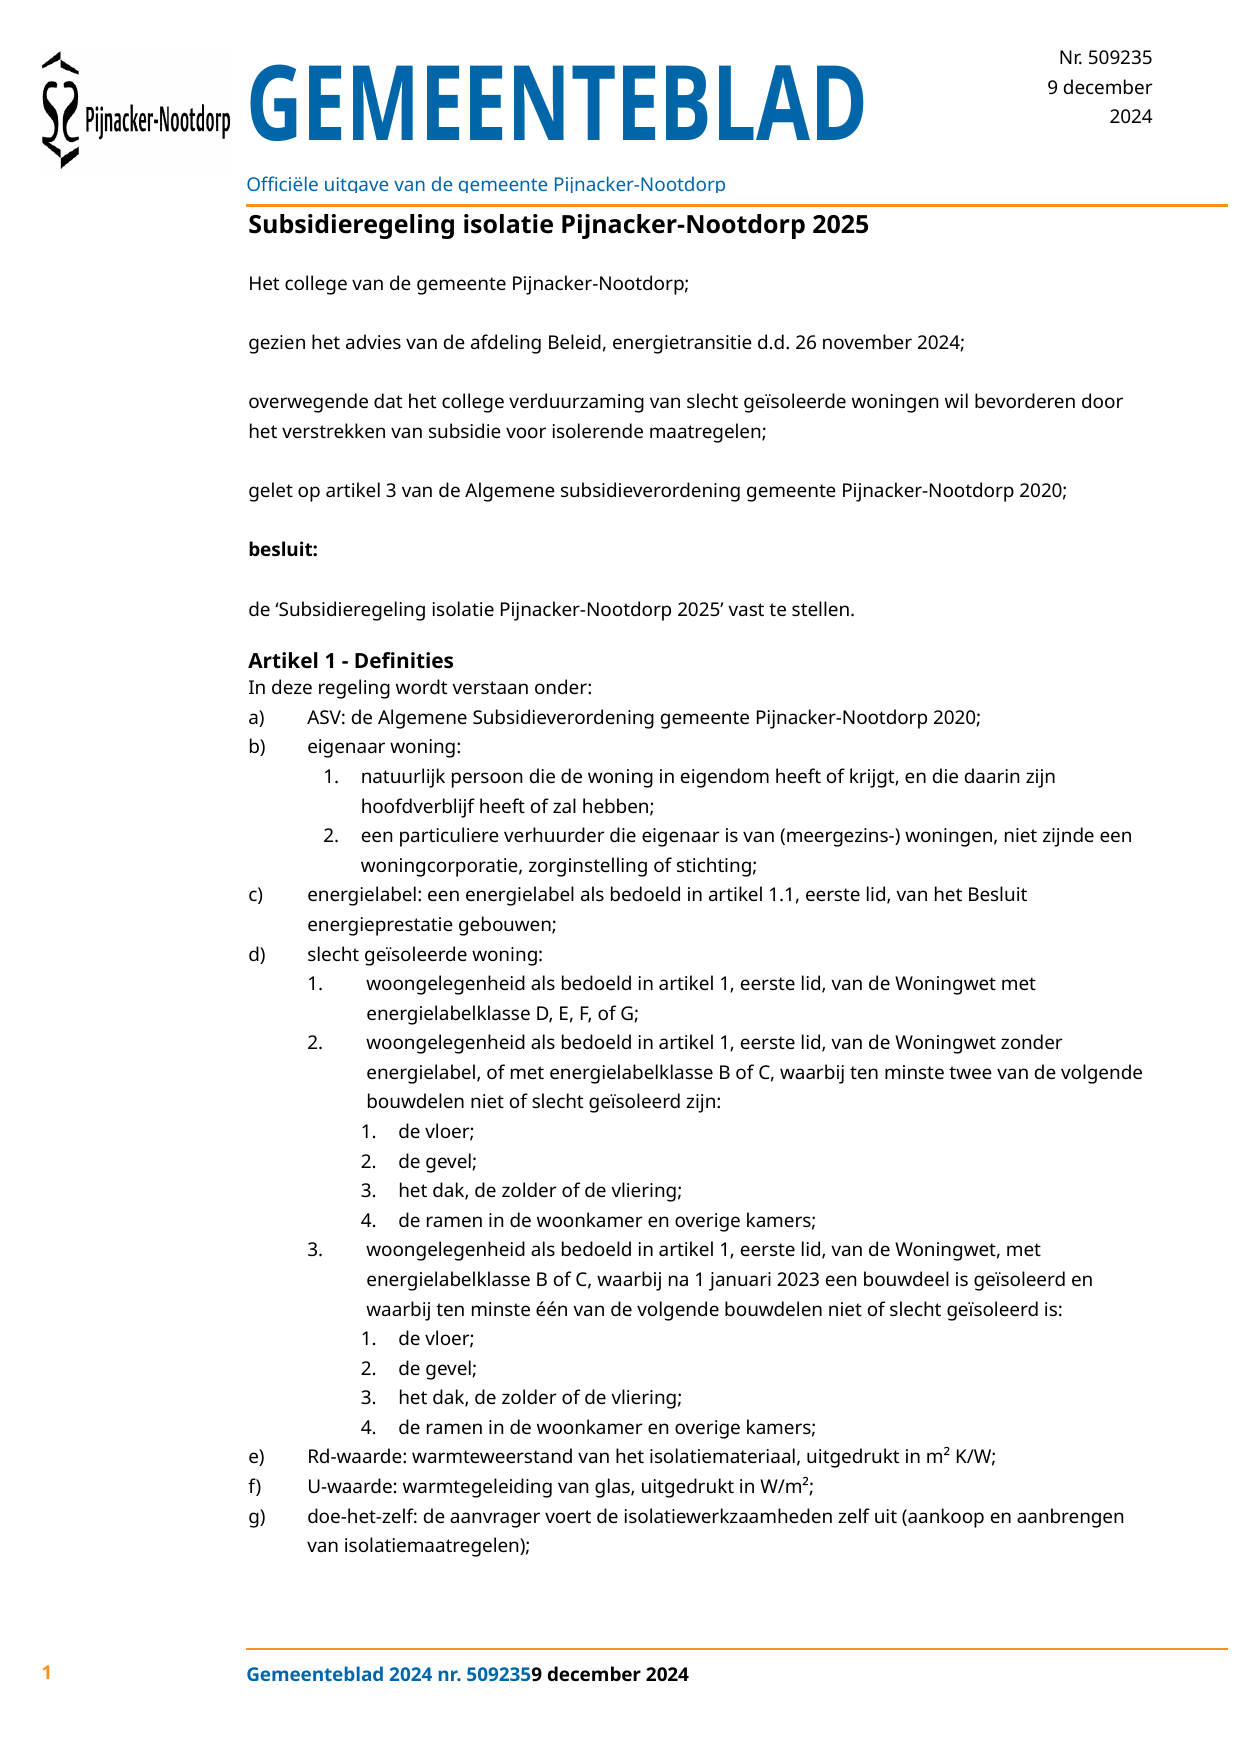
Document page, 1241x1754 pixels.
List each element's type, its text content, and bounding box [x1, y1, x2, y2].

text Subsidieregeling isolatie Pijnacker-Nootdorp 2025 [248, 207, 1152, 241]
list de gevel; [361, 1148, 1152, 1174]
list het dak, de zolder of de vliering; [361, 1384, 1152, 1410]
list het dak, de zolder of de vliering; [361, 1177, 1152, 1203]
picture [41, 47, 231, 172]
list eigenaar woning: [248, 734, 1152, 759]
list een particuliere verhuurder die eigenaar is van (meergezins-) woningen, niet zijnde een woningcorporatie, zorginstelling of stichting; [323, 822, 1152, 878]
text de ‘Subsidieregeling isolatie Pijnacker-Nootdorp 2025’ vast te stellen. [248, 596, 1152, 621]
text gelet op artikel 3 van de Algemene subsidieverordening gemeente Pijnacker-Nootdorp 2020; [248, 477, 1152, 503]
text gezien het advies van de afdeling Beleid, energietransitie d.d. 26 november 2024; [248, 329, 1152, 355]
list U-waarde: warmtegeleiding van glas, uitgedrukt in W/m²; [248, 1473, 1152, 1499]
list doe-het-zelf: de aanvrager voert de isolatiewerkzaamheden zelf uit (aankoop en aanbrengen van isolatiemaatregelen); [248, 1503, 1152, 1558]
list de gevel; [361, 1355, 1152, 1381]
list woongelegenheid als bedoeld in artikel 1, eerste lid, van de Woningwet met energielabelklasse D, E, F, of G; [307, 970, 1152, 1026]
list energielabel: een energielabel als bedoeld in artikel 1.1, eerste lid, van het Besluit energieprestatie gebouwen; [248, 882, 1152, 937]
text overwegende dat het college verduurzaming van slecht geïsoleerde woningen wil bevorderen door het verstrekken van subsidie voor isolerende maatregelen; [248, 389, 1152, 444]
list slecht geïsoleerde woning: [248, 941, 1152, 967]
list woongelegenheid als bedoeld in artikel 1, eerste lid, van de Woningwet zonder energielabel, of met energielabelklasse B of C, waarbij ten minste twee van de volgende bouwdelen niet of slecht geïsoleerd zijn: [307, 1029, 1152, 1114]
list natuurlijk persoon die de woning in eigendom heeft of krijgt, en die daarin zijn hoofdverblijf heeft of zal hebben; [323, 763, 1152, 819]
list ASV: de Algemene Subsidieverordening gemeente Pijnacker-Nootdorp 2020; [248, 704, 1152, 730]
text Het college van de gemeente Pijnacker-Nootdorp; [248, 270, 1152, 296]
text besluit: [248, 537, 1152, 562]
list de ramen in de woonkamer en overige kamers; [361, 1207, 1152, 1233]
text Artikel 1 - Definities [248, 646, 1152, 674]
text In deze regeling wordt verstaan onder: [248, 674, 1152, 700]
list woongelegenheid als bedoeld in artikel 1, eerste lid, van de Woningwet, met energielabelklasse B of C, waarbij na 1 januari 2023 een bouwdeel is geïsoleerd en waarbij ten minste één van de volgende bouwdelen niet of slecht geïsoleerd is: [307, 1237, 1152, 1322]
list de ramen in de woonkamer en overige kamers; [361, 1414, 1152, 1440]
list de vloer; [361, 1325, 1152, 1351]
list Rd-waarde: warmteweerstand van het isolatiemateriaal, uitgedrukt in m² K/W; [248, 1444, 1152, 1469]
list de vloer; [361, 1118, 1152, 1144]
